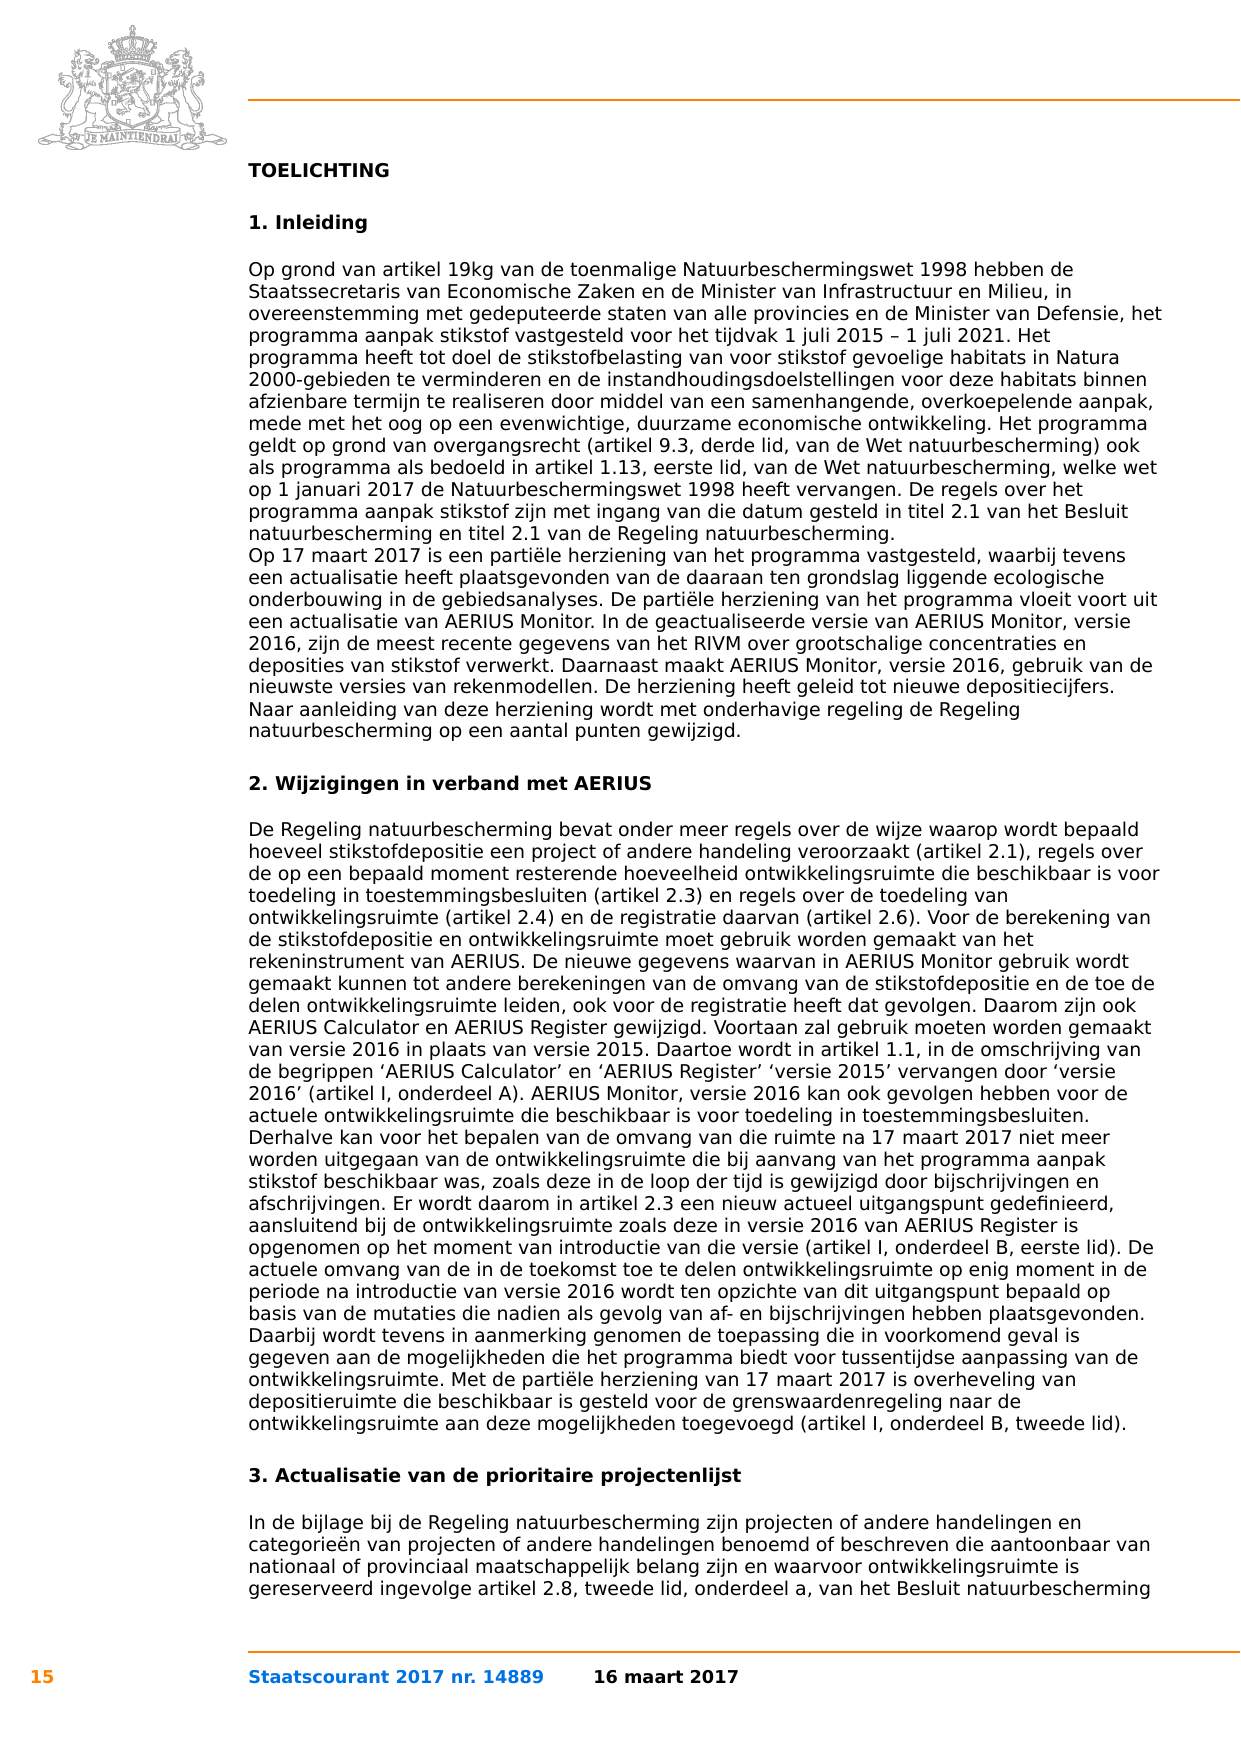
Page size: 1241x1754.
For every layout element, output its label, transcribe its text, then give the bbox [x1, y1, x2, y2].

text De Regeling natuurbescherming bevat onder meer regels over de wijze waarop wordt bepaald hoeveel stikstofdepositie een project of andere handeling veroorzaakt (artikel 2.1), regels over de op een bepaald moment resterende hoeveelheid ontwikkelingsruimte die beschikbaar is voor toedeling in toestemmingsbesluiten (artikel 2.3) en regels over de toedeling van ontwikkelingsruimte (artikel 2.4) en de registratie daarvan (artikel 2.6). Voor de berekening van de stikstofdepositie en ontwikkelingsruimte moet gebruik worden gemaakt van het rekeninstrument van AERIUS. De nieuwe gegevens waarvan in AERIUS Monitor gebruik wordt gemaakt kunnen tot andere berekeningen van de omvang van de stikstofdepositie en de toe de delen ontwikkelingsruimte leiden, ook voor de registratie heeft dat gevolgen. Daarom zijn ook AERIUS Calculator en AERIUS Register gewijzigd. Voortaan zal gebruik moeten worden gemaakt van versie 2016 in plaats van versie 2015. Daartoe wordt in artikel 1.1, in de omschrijving van de begrippen ‘AERIUS Calculator’ en ‘AERIUS Register’ ‘versie 2015’ vervangen door ‘versie 2016’ (artikel I, onderdeel A). AERIUS Monitor, versie 2016 kan ook gevolgen hebben voor de actuele ontwikkelingsruimte die beschikbaar is voor toedeling in toestemmingsbesluiten. Derhalve kan voor het bepalen van de omvang van die ruimte na 17 maart 2017 niet meer worden uitgegaan van de ontwikkelingsruimte die bij aanvang van het programma aanpak stikstof beschikbaar was, zoals deze in de loop der tijd is gewijzigd door bijschrijvingen en afschrijvingen. Er wordt daarom in artikel 2.3 een nieuw actueel uitgangspunt gedefinieerd, aansluitend bij de ontwikkelingsruimte zoals deze in versie 2016 van AERIUS Register is opgenomen op het moment van introductie van die versie (artikel I, onderdeel B, eerste lid). De actuele omvang van de in de toekomst toe te delen ontwikkelingsruimte op enig moment in de periode na introductie van versie 2016 wordt ten opzichte van dit uitgangspunt bepaald op basis van de mutaties die nadien als gevolg van af- en bijschrijvingen hebben plaatsgevonden. Daarbij wordt tevens in aanmerking genomen de toepassing die in voorkomend geval is gegeven aan de mogelijkheden die het programma biedt voor tussentijdse aanpassing van de ontwikkelingsruimte. Met de partiële herziening van 17 maart 2017 is overheveling van depositieruimte die beschikbaar is gesteld voor de grenswaardenregeling naar de ontwikkelingsruimte aan deze mogelijkheden toegevoegd (artikel I, onderdeel B, tweede lid). [248, 819, 1163, 1435]
text In de bijlage bij de Regeling natuurbescherming zijn projecten of andere handelingen en categorieën van projecten of andere handelingen benoemd of beschreven die aantoonbaar van nationaal of provinciaal maatschappelijk belang zijn en waarvoor ontwikkelingsruimte is gereserveerd ingevolge artikel 2.8, tweede lid, onderdeel a, van het Besluit natuurbescherming [248, 1512, 1163, 1600]
subtitle TOELICHTING [248, 160, 1163, 182]
picture [38, 25, 227, 150]
subtitle 3. Actualisatie van de prioritaire projectenlijst [248, 1465, 1163, 1487]
subtitle 2. Wijzigingen in verband met AERIUS [248, 772, 1163, 794]
text Op 17 maart 2017 is een partiële herziening van het programma vastgesteld, waarbij tevens een actualisatie heeft plaatsgevonden van de daaraan ten grondslag liggende ecologische onderbouwing in de gebiedsanalyses. De partiële herziening van het programma vloeit voort uit een actualisatie van AERIUS Monitor. In de geactualiseerde versie van AERIUS Monitor, versie 2016, zijn de meest recente gegevens van het RIVM over grootschalige concentraties en deposities van stikstof verwerkt. Daarnaast maakt AERIUS Monitor, versie 2016, gebruik van de nieuwste versies van rekenmodellen. De herziening heeft geleid tot nieuwe depositiecijfers. Naar aanleiding van deze herziening wordt met onderhavige regeling de Regeling natuurbescherming op een aantal punten gewijzigd. [248, 544, 1163, 742]
text Op grond van artikel 19kg van de toenmalige Natuurbeschermingswet 1998 hebben de Staatssecretaris van Economische Zaken en de Minister van Infrastructuur en Milieu, in overeenstemming met gedeputeerde staten van alle provincies en de Minister van Defensie, het programma aanpak stikstof vastgesteld voor het tijdvak 1 juli 2015 – 1 juli 2021. Het programma heeft tot doel de stikstofbelasting van voor stikstof gevoelige habitats in Natura 2000-gebieden te verminderen en de instandhoudingsdoelstellingen voor deze habitats binnen afzienbare termijn te realiseren door middel van een samenhangende, overkoepelende aanpak, mede met het oog op een evenwichtige, duurzame economische ontwikkeling. Het programma geldt op grond van overgangsrecht (artikel 9.3, derde lid, van de Wet natuurbescherming) ook als programma als bedoeld in artikel 1.13, eerste lid, van de Wet natuurbescherming, welke wet op 1 januari 2017 de Natuurbeschermingswet 1998 heeft vervangen. De regels over het programma aanpak stikstof zijn met ingang van die datum gesteld in titel 2.1 van het Besluit natuurbescherming en titel 2.1 van de Regeling natuurbescherming. [248, 259, 1163, 544]
subtitle 1. Inleiding [248, 212, 1163, 234]
